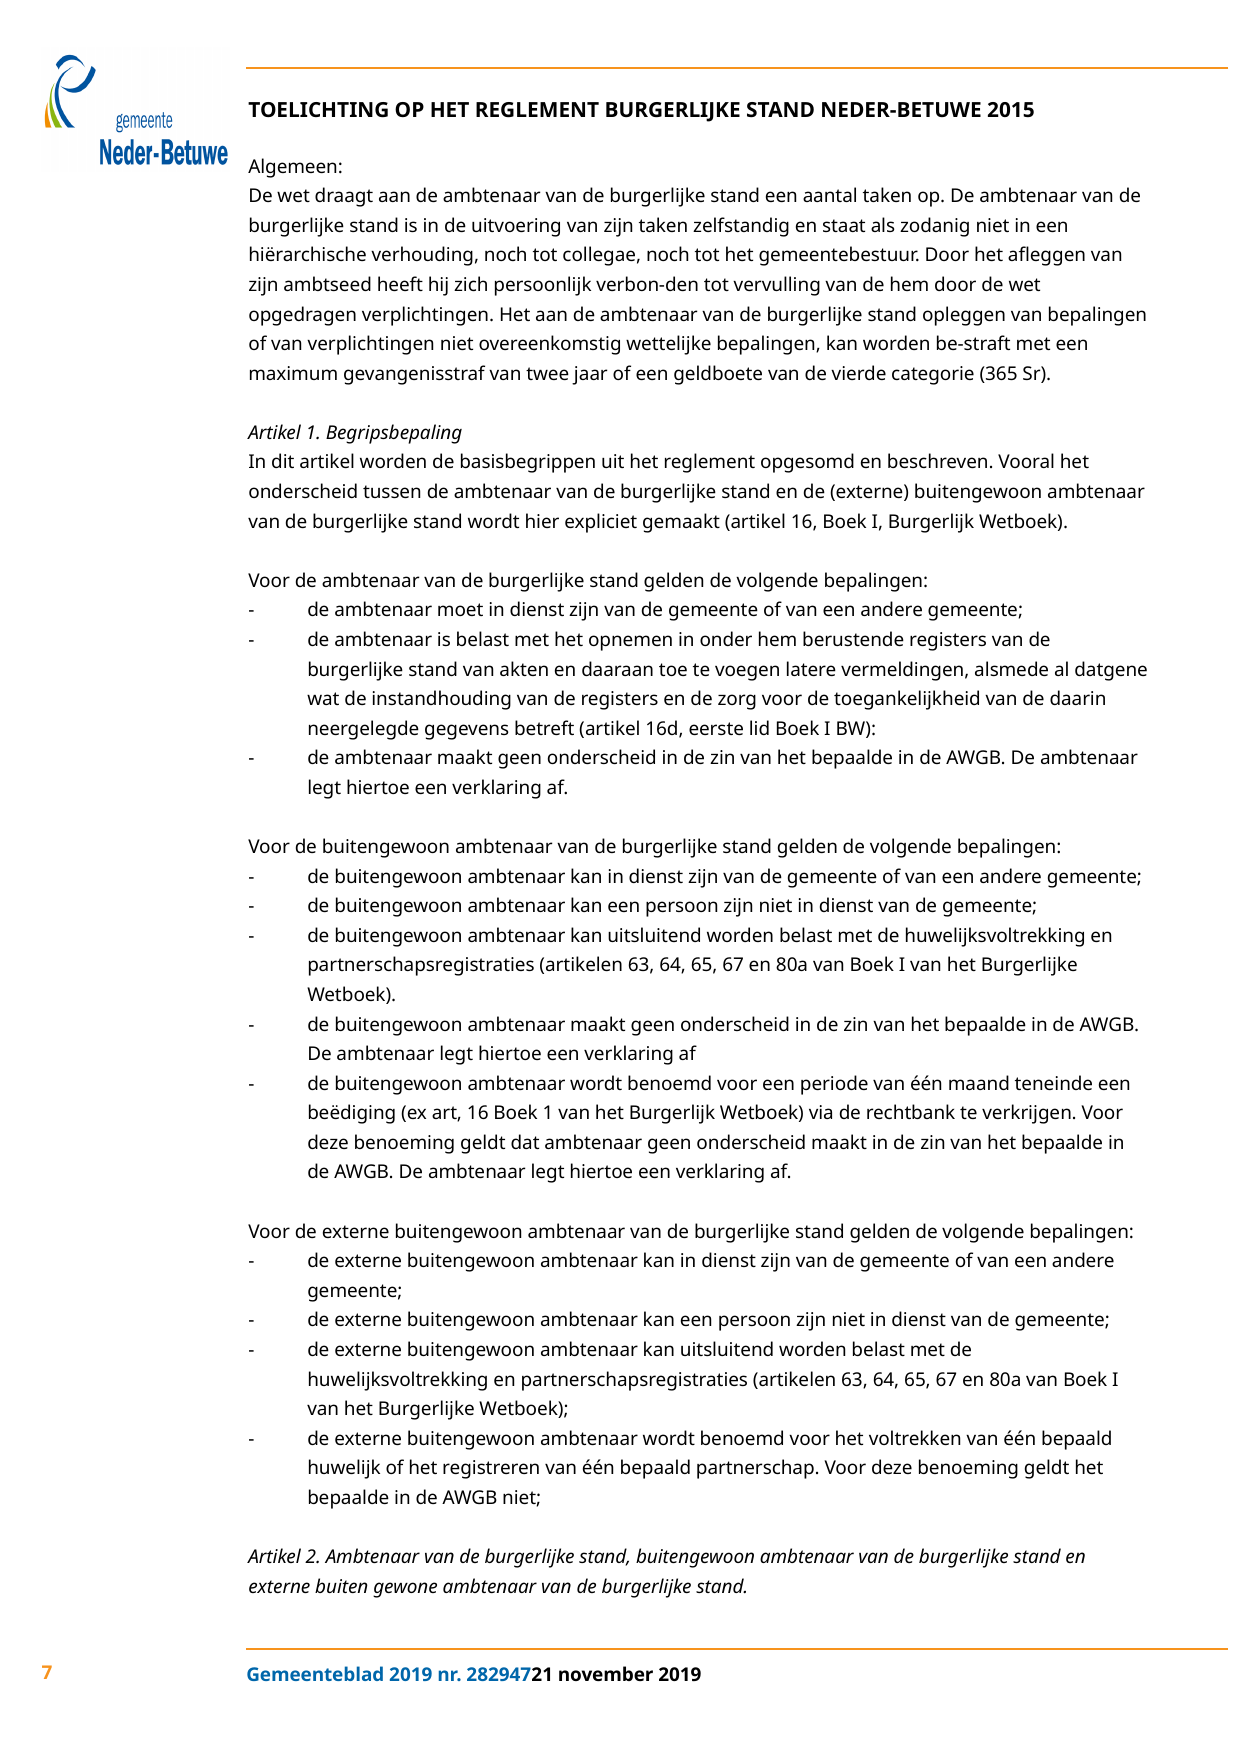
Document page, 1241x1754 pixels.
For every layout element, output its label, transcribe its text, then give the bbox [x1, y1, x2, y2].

text Voor de externe buitengewoon ambtenaar van de burgerlijke stand gelden de volgende bepalingen: [248, 1218, 1152, 1244]
list de ambtenaar is belast met het opnemen in onder hem berustende registers van de burgerlijke stand van akten en daaraan toe te voegen latere vermeldingen, alsmede al datgene wat de instandhouding van de registers en de zorg voor de toegankelijkheid van de daarin neergelegde gegevens betreft (artikel 16d, eerste lid Boek I BW): [248, 626, 1152, 741]
text Voor de buitengewoon ambtenaar van de burgerlijke stand gelden de volgende bepalingen: [248, 833, 1152, 859]
list de externe buitengewoon ambtenaar kan een persoon zijn niet in dienst van de gemeente; [248, 1307, 1152, 1332]
list de externe buitengewoon ambtenaar kan in dienst zijn van de gemeente of van een andere gemeente; [248, 1247, 1152, 1303]
text De wet draagt aan de ambtenaar van de burgerlijke stand een aantal taken op. De ambtenaar van de burgerlijke stand is in de uitvoering van zijn taken zelfstandig en staat als zodanig niet in een hiërarchische verhouding, noch tot collegae, noch tot het gemeentebestuur. Door het afleggen van zijn ambtseed heeft hij zich persoonlijk verbon-den tot vervulling van de hem door de wet opgedragen verplichtingen. Het aan de ambtenaar van de burgerlijke stand opleggen van bepalingen of van verplichtingen niet overeenkomstig wettelijke bepalingen, kan worden be-straft met een maximum gevangenisstraf van twee jaar of een geldboete van de vierde categorie (365 Sr). [248, 182, 1152, 386]
list de buitengewoon ambtenaar wordt benoemd voor een periode van één maand teneinde een beëdiging (ex art, 16 Boek 1 van het Burgerlijk Wetboek) via de rechtbank te verkrijgen. Voor deze benoeming geldt dat ambtenaar geen onderscheid maakt in de zin van het bepaalde in de AWGB. De ambtenaar legt hiertoe een verklaring af. [248, 1070, 1152, 1184]
list de buitengewoon ambtenaar kan uitsluitend worden belast met de huwelijksvoltrekking en partnerschapsregistraties (artikelen 63, 64, 65, 67 en 80a van Boek I van het Burgerlijke Wetboek). [248, 922, 1152, 1007]
text Artikel 1. Begripsbepaling [248, 419, 1152, 445]
picture [41, 47, 231, 172]
list de externe buitengewoon ambtenaar kan uitsluitend worden belast met de huwelijksvoltrekking en partnerschapsregistraties (artikelen 63, 64, 65, 67 en 80a van Boek I van het Burgerlijke Wetboek); [248, 1336, 1152, 1421]
text TOELICHTING OP HET REGLEMENT BURGERLIJKE STAND NEDER-BETUWE 2015 [248, 95, 1152, 123]
list de ambtenaar maakt geen onderscheid in de zin van het bepaalde in de AWGB. De ambtenaar legt hiertoe een verklaring af. [248, 744, 1152, 800]
list de buitengewoon ambtenaar kan een persoon zijn niet in dienst van de gemeente; [248, 892, 1152, 918]
list de buitengewoon ambtenaar maakt geen onderscheid in de zin van het bepaalde in de AWGB. De ambtenaar legt hiertoe een verklaring af [248, 1011, 1152, 1066]
text Artikel 2. Ambtenaar van de burgerlijke stand, buitengewoon ambtenaar van de burgerlijke stand en externe buiten gewone ambtenaar van de burgerlijke stand. [248, 1543, 1152, 1599]
list de buitengewoon ambtenaar kan in dienst zijn van de gemeente of van een andere gemeente; [248, 863, 1152, 889]
text In dit artikel worden de basisbegrippen uit het reglement opgesomd en beschreven. Vooral het onderscheid tussen de ambtenaar van de burgerlijke stand en de (externe) buitengewoon ambtenaar van de burgerlijke stand wordt hier expliciet gemaakt (artikel 16, Boek I, Burgerlijk Wetboek). [248, 449, 1152, 534]
list de externe buitengewoon ambtenaar wordt benoemd voor het voltrekken van één bepaald huwelijk of het registreren van één bepaald partnerschap. Voor deze benoeming geldt het bepaalde in de AWGB niet; [248, 1425, 1152, 1510]
text Voor de ambtenaar van de burgerlijke stand gelden de volgende bepalingen: [248, 567, 1152, 593]
list de ambtenaar moet in dienst zijn van de gemeente of van een andere gemeente; [248, 597, 1152, 622]
text Algemeen: [248, 153, 1152, 179]
